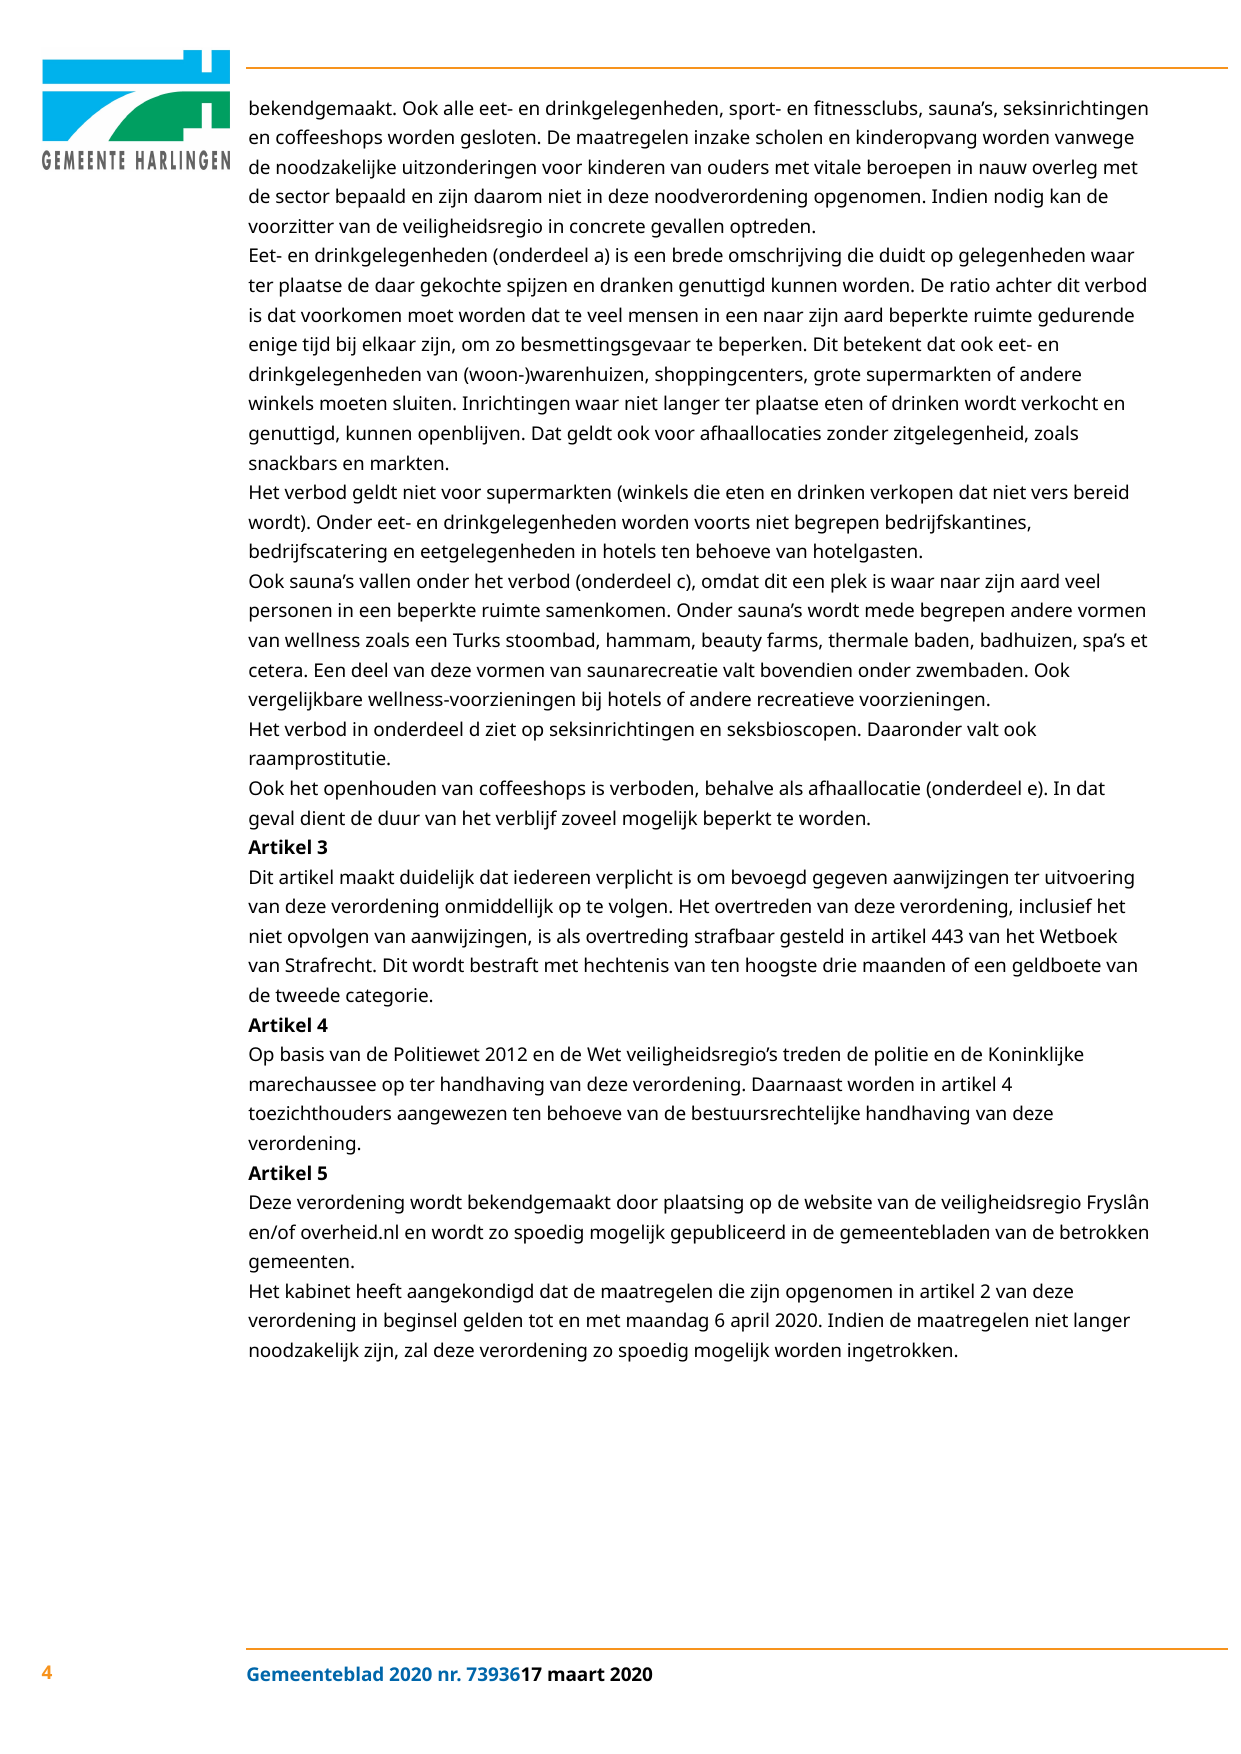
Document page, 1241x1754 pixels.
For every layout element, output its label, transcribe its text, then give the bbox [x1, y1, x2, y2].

text Artikel 3 [248, 834, 1152, 860]
picture [41, 47, 231, 172]
text bekendgemaakt. Ook alle eet- en drinkgelegenheden, sport- en fitnessclubs, sauna’s, seksinrichtingen en coffeeshops worden gesloten. De maatregelen inzake scholen en kinderopvang worden vanwege de noodzakelijke uitzonderingen voor kinderen van ouders met vitale beroepen in nauw overleg met de sector bepaald en zijn daarom niet in deze noodverordening opgenomen. Indien nodig kan de voorzitter van de veiligheidsregio in concrete gevallen optreden. [248, 95, 1152, 239]
text Het kabinet heeft aangekondigd dat de maatregelen die zijn opgenomen in artikel 2 van deze verordening in beginsel gelden tot en met maandag 6 april 2020. Indien de maatregelen niet langer noodzakelijk zijn, zal deze verordening zo spoedig mogelijk worden ingetrokken. [248, 1278, 1152, 1363]
text Het verbod geldt niet voor supermarkten (winkels die eten en drinken verkopen dat niet vers bereid wordt). Onder eet- en drinkgelegenheden worden voorts niet begrepen bedrijfskantines, bedrijfscatering en eetgelegenheden in hotels ten behoeve van hotelgasten. [248, 479, 1152, 564]
text Artikel 4 [248, 1012, 1152, 1038]
text Eet- en drinkgelegenheden (onderdeel a) is een brede omschrijving die duidt op gelegenheden waar ter plaatse de daar gekochte spijzen en dranken genuttigd kunnen worden. De ratio achter dit verbod is dat voorkomen moet worden dat te veel mensen in een naar zijn aard beperkte ruimte gedurende enige tijd bij elkaar zijn, om zo besmettingsgevaar te beperken. Dit betekent dat ook eet- en drinkgelegenheden van (woon-)warenhuizen, shoppingcenters, grote supermarkten of andere winkels moeten sluiten. Inrichtingen waar niet langer ter plaatse eten of drinken wordt verkocht en genuttigd, kunnen openblijven. Dat geldt ook voor afhaallocaties zonder zitgelegenheid, zoals snackbars en markten. [248, 243, 1152, 476]
text Ook het openhouden van coffeeshops is verboden, behalve als afhaallocatie (onderdeel e). In dat geval dient de duur van het verblijf zoveel mogelijk beperkt te worden. [248, 775, 1152, 831]
text Ook sauna’s vallen onder het verbod (onderdeel c), omdat dit een plek is waar naar zijn aard veel personen in een beperkte ruimte samenkomen. Onder sauna’s wordt mede begrepen andere vormen van wellness zoals een Turks stoombad, hammam, beauty farms, thermale baden, badhuizen, spa’s et cetera. Een deel van deze vormen van saunarecreatie valt bovendien onder zwembaden. Ook vergelijkbare wellness-voorzieningen bij hotels of andere recreatieve voorzieningen. [248, 568, 1152, 712]
text Het verbod in onderdeel d ziet op seksinrichtingen en seksbioscopen. Daaronder valt ook raamprostitutie. [248, 716, 1152, 771]
text Artikel 5 [248, 1160, 1152, 1186]
text Dit artikel maakt duidelijk dat iedereen verplicht is om bevoegd gegeven aanwijzingen ter uitvoering van deze verordening onmiddellijk op te volgen. Het overtreden van deze verordening, inclusief het niet opvolgen van aanwijzingen, is als overtreding strafbaar gesteld in artikel 443 van het Wetboek van Strafrecht. Dit wordt bestraft met hechtenis van ten hoogste drie maanden of een geldboete van de tweede categorie. [248, 864, 1152, 1008]
text Deze verordening wordt bekendgemaakt door plaatsing op de website van de veiligheidsregio Fryslân en/of overheid.nl en wordt zo spoedig mogelijk gepubliceerd in de gemeentebladen van de betrokken gemeenten. [248, 1189, 1152, 1274]
text Op basis van de Politiewet 2012 en de Wet veiligheidsregio’s treden de politie en de Koninklijke marechaussee op ter handhaving van deze verordening. Daarnaast worden in artikel 4 toezichthouders aangewezen ten behoeve van de bestuursrechtelijke handhaving van deze verordening. [248, 1041, 1152, 1156]
